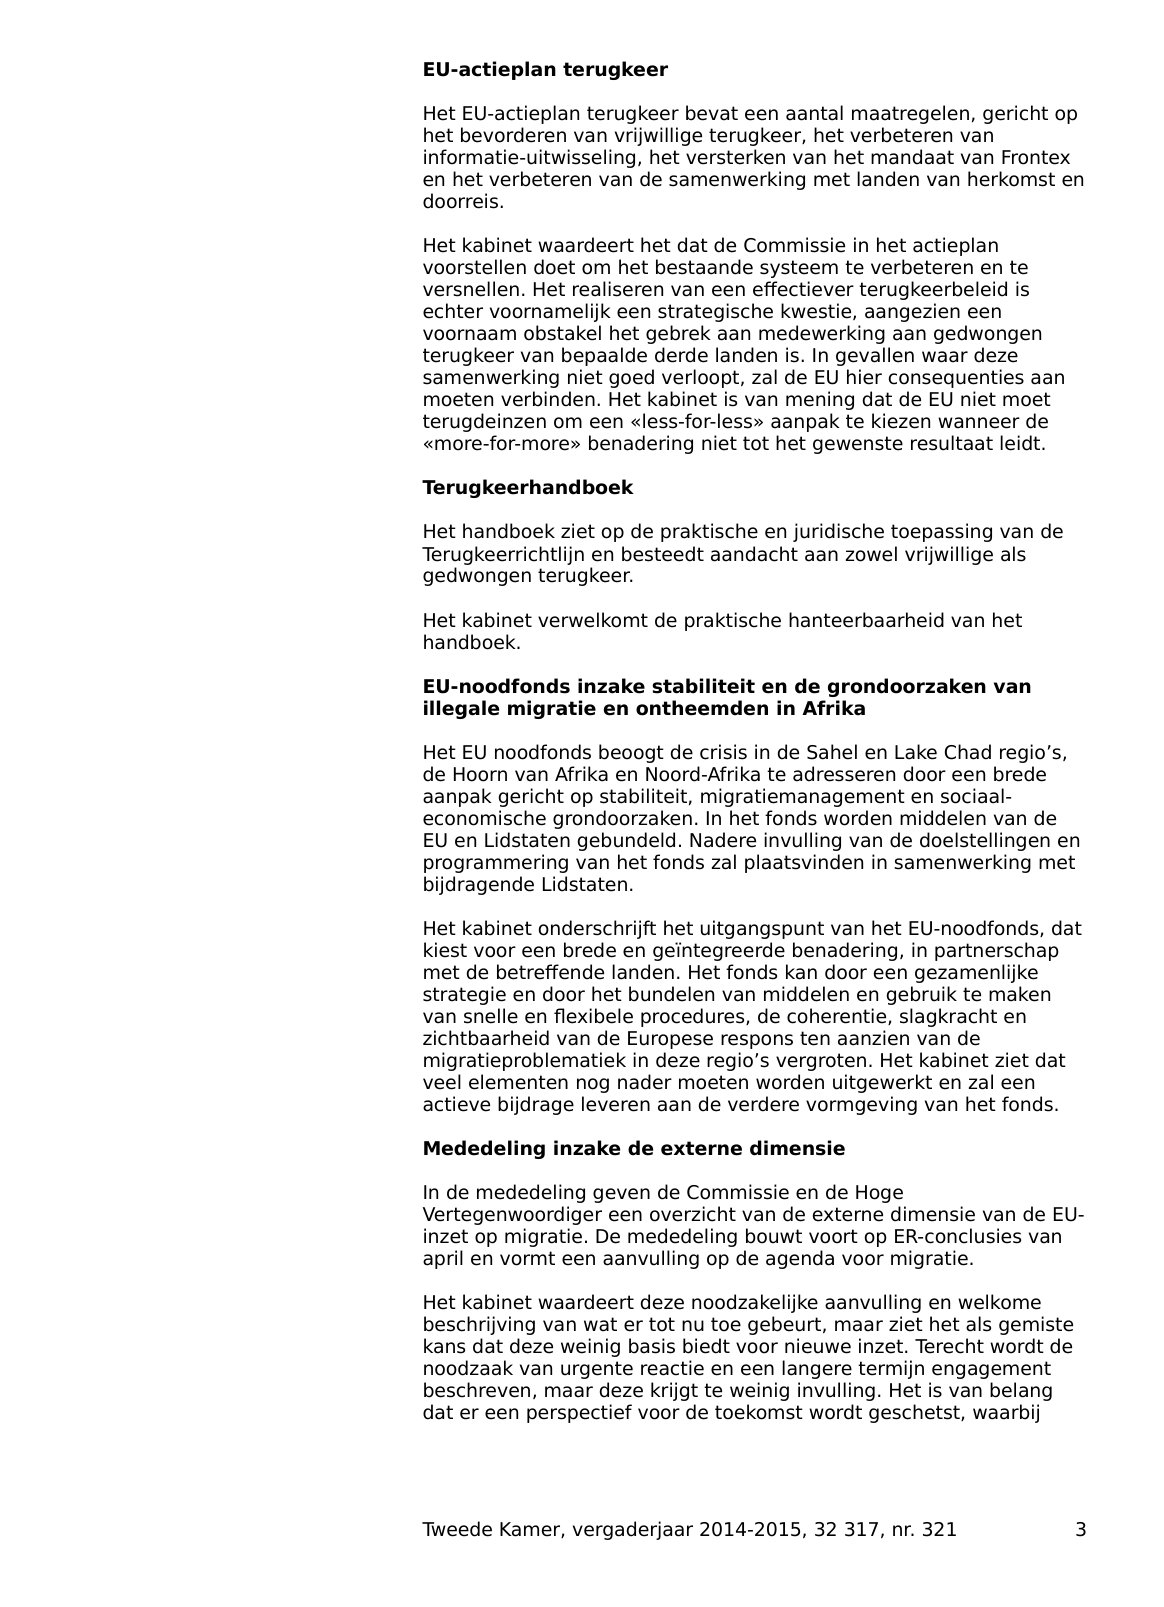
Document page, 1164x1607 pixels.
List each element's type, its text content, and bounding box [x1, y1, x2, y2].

text Het kabinet onderschrijft het uitgangspunt van het EU-noodfonds, dat kiest voor een brede en geïntegreerde benadering, in partnerschap met de betreffende landen. Het fonds kan door een gezamenlijke strategie en door het bundelen van middelen en gebruik te maken van snelle en flexibele procedures, de coherentie, slagkracht en zichtbaarheid van de Europese respons ten aanzien van de migratieproblematiek in deze regio’s vergroten. Het kabinet ziet dat veel elementen nog nader moeten worden uitgewerkt en zal een actieve bijdrage leveren aan de verdere vormgeving van het fonds. [422, 918, 1087, 1116]
text In de mededeling geven de Commissie en de Hoge Vertegenwoordiger een overzicht van de externe dimensie van de EU-inzet op migratie. De mededeling bouwt voort op ER-conclusies van april en vormt een aanvulling op de agenda voor migratie. [422, 1182, 1087, 1270]
subtitle EU-actieplan terugkeer [422, 59, 1087, 81]
text Het kabinet waardeert het dat de Commissie in het actieplan voorstellen doet om het bestaande systeem te verbeteren en te versnellen. Het realiseren van een effectiever terugkeerbeleid is echter voornamelijk een strategische kwestie, aangezien een voornaam obstakel het gebrek aan medewerking aan gedwongen terugkeer van bepaalde derde landen is. In gevallen waar deze samenwerking niet goed verloopt, zal de EU hier consequenties aan moeten verbinden. Het kabinet is van mening dat de EU niet moet terugdeinzen om een «less-for-less» aanpak te kiezen wanneer de «more-for-more» benadering niet tot het gewenste resultaat leidt. [422, 235, 1087, 455]
subtitle Terugkeerhandboek [422, 477, 1087, 499]
subtitle Mededeling inzake de externe dimensie [422, 1138, 1087, 1160]
text Het kabinet waardeert deze noodzakelijke aanvulling en welkome beschrijving van wat er tot nu toe gebeurt, maar ziet het als gemiste kans dat deze weinig basis biedt voor nieuwe inzet. Terecht wordt de noodzaak van urgente reactie en een langere termijn engagement beschreven, maar deze krijgt te weinig invulling. Het is van belang dat er een perspectief voor de toekomst wordt geschetst, waarbij [422, 1292, 1087, 1424]
text Het EU noodfonds beoogt de crisis in de Sahel en Lake Chad regio’s, de Hoorn van Afrika en Noord-Afrika te adresseren door een brede aanpak gericht op stabiliteit, migratiemanagement en sociaal-economische grondoorzaken. In het fonds worden middelen van de EU en Lidstaten gebundeld. Nadere invulling van de doelstellingen en programmering van het fonds zal plaatsvinden in samenwerking met bijdragende Lidstaten. [422, 742, 1087, 896]
text Het EU-actieplan terugkeer bevat een aantal maatregelen, gericht op het bevorderen van vrijwillige terugkeer, het verbeteren van informatie-uitwisseling, het versterken van het mandaat van Frontex en het verbeteren van de samenwerking met landen van herkomst en doorreis. [422, 103, 1087, 213]
text Het handboek ziet op de praktische en juridische toepassing van de Terugkeerrichtlijn en besteedt aandacht aan zowel vrijwillige als gedwongen terugkeer. [422, 521, 1087, 587]
subtitle EU-noodfonds inzake stabiliteit en de grondoorzaken van illegale migratie en ontheemden in Afrika [422, 676, 1087, 720]
text Het kabinet verwelkomt de praktische hanteerbaarheid van het handboek. [422, 609, 1087, 653]
